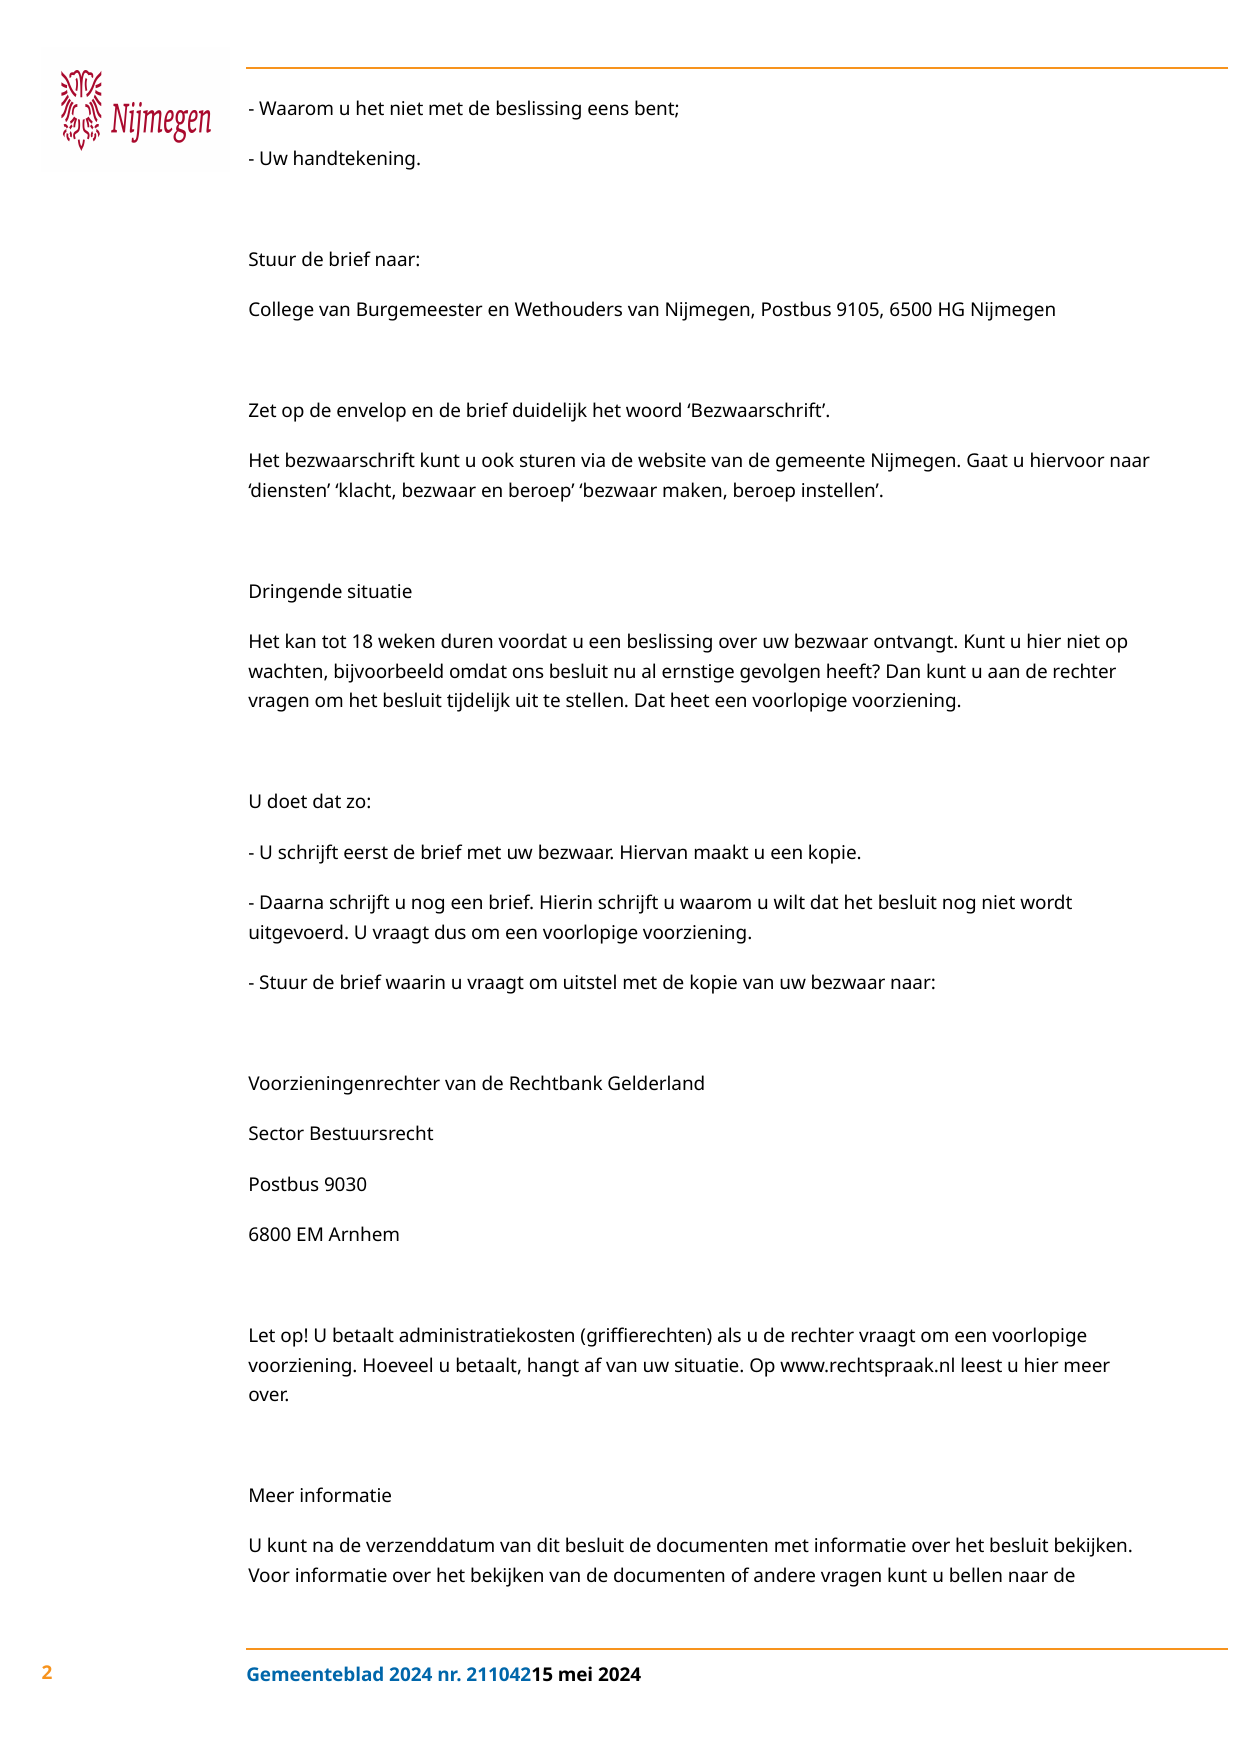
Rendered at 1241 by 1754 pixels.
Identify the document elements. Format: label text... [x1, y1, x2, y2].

text - Stuur de brief waarin u vraagt om uitstel met de kopie van uw bezwaar naar: [248, 969, 1152, 995]
text Dringende situatie [248, 578, 1152, 604]
text Het kan tot 18 weken duren voordat u een beslissing over uw bezwaar ontvangt. Kunt u hier niet op wachten, bijvoorbeeld omdat ons besluit nu al ernstige gevolgen heeft? Dan kunt u aan de rechter vragen om het besluit tijdelijk uit te stellen. Dat heet een voorlopige voorziening. [248, 628, 1152, 713]
text Meer informatie [248, 1482, 1152, 1508]
text Zet op de envelop en de brief duidelijk het woord ‘Bezwaarschrift’. [248, 397, 1152, 423]
text - U schrijft eerst de brief met uw bezwaar. Hiervan maakt u een kopie. [248, 839, 1152, 865]
text Sector Bestuursrecht [248, 1121, 1152, 1146]
text Voorzieningenrechter van de Rechtbank Gelderland [248, 1070, 1152, 1096]
text U kunt na de verzenddatum van dit besluit de documenten met informatie over het besluit bekijken. Voor informatie over het bekijken van de documenten of andere vragen kunt u bellen naar de [248, 1533, 1152, 1588]
text - Uw handtekening. [248, 145, 1152, 171]
text - Daarna schrijft u nog een brief. Hierin schrijft u waarom u wilt dat het besluit nog niet wordt uitgevoerd. U vraagt dus om een voorlopige voorziening. [248, 889, 1152, 945]
text Postbus 9030 [248, 1171, 1152, 1197]
picture [41, 47, 231, 172]
text U doet dat zo: [248, 788, 1152, 814]
text Het bezwaarschrift kunt u ook sturen via de website van de gemeente Nijmegen. Gaat u hiervoor naar ‘diensten’ ‘klacht, bezwaar en beroep’ ‘bezwaar maken, beroep instellen’. [248, 448, 1152, 503]
text 6800 EM Arnhem [248, 1221, 1152, 1247]
text College van Burgemeester en Wethouders van Nijmegen, Postbus 9105, 6500 HG Nijmegen [248, 296, 1152, 322]
text Stuur de brief naar: [248, 246, 1152, 272]
text Let op! U betaalt administratiekosten (griffierechten) als u de rechter vraagt om een voorlopige voorziening. Hoeveel u betaalt, hangt af van uw situatie. Op www.rechtspraak.nl leest u hier meer over. [248, 1322, 1152, 1407]
text - Waarom u het niet met de beslissing eens bent; [248, 95, 1152, 121]
